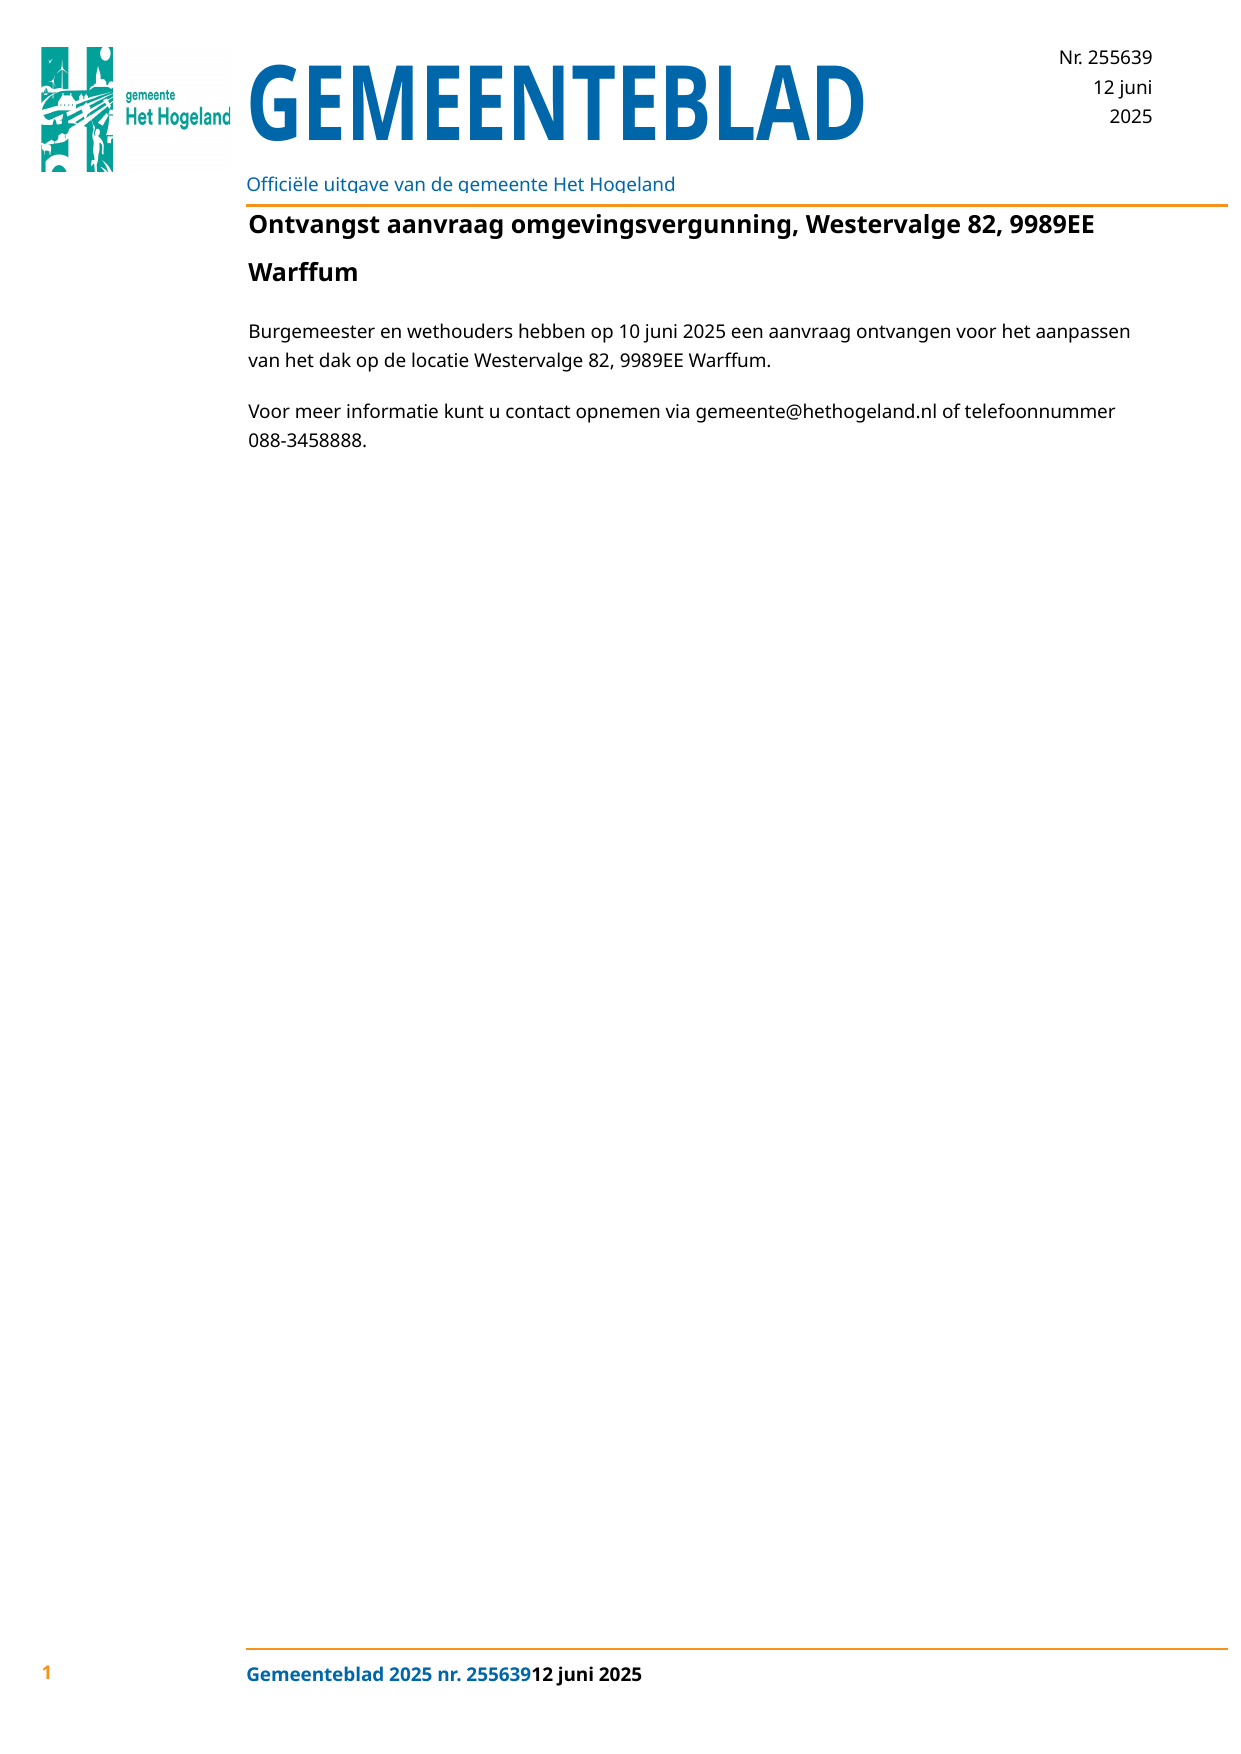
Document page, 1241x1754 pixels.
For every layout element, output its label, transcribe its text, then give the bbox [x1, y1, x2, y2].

text Ontvangst aanvraag omgevingsvergunning, Westervalge 82, 9989EE Warffum [248, 207, 1152, 288]
text Burgemeester en wethouders hebben op 10 juni 2025 een aanvraag ontvangen voor het aanpassen van het dak op de locatie Westervalge 82, 9989EE Warffum. [248, 318, 1152, 373]
picture [41, 47, 231, 172]
text Voor meer informatie kunt u contact opnemen via gemeente@hethogeland.nl of telefoonnummer 088-3458888. [248, 398, 1152, 453]
